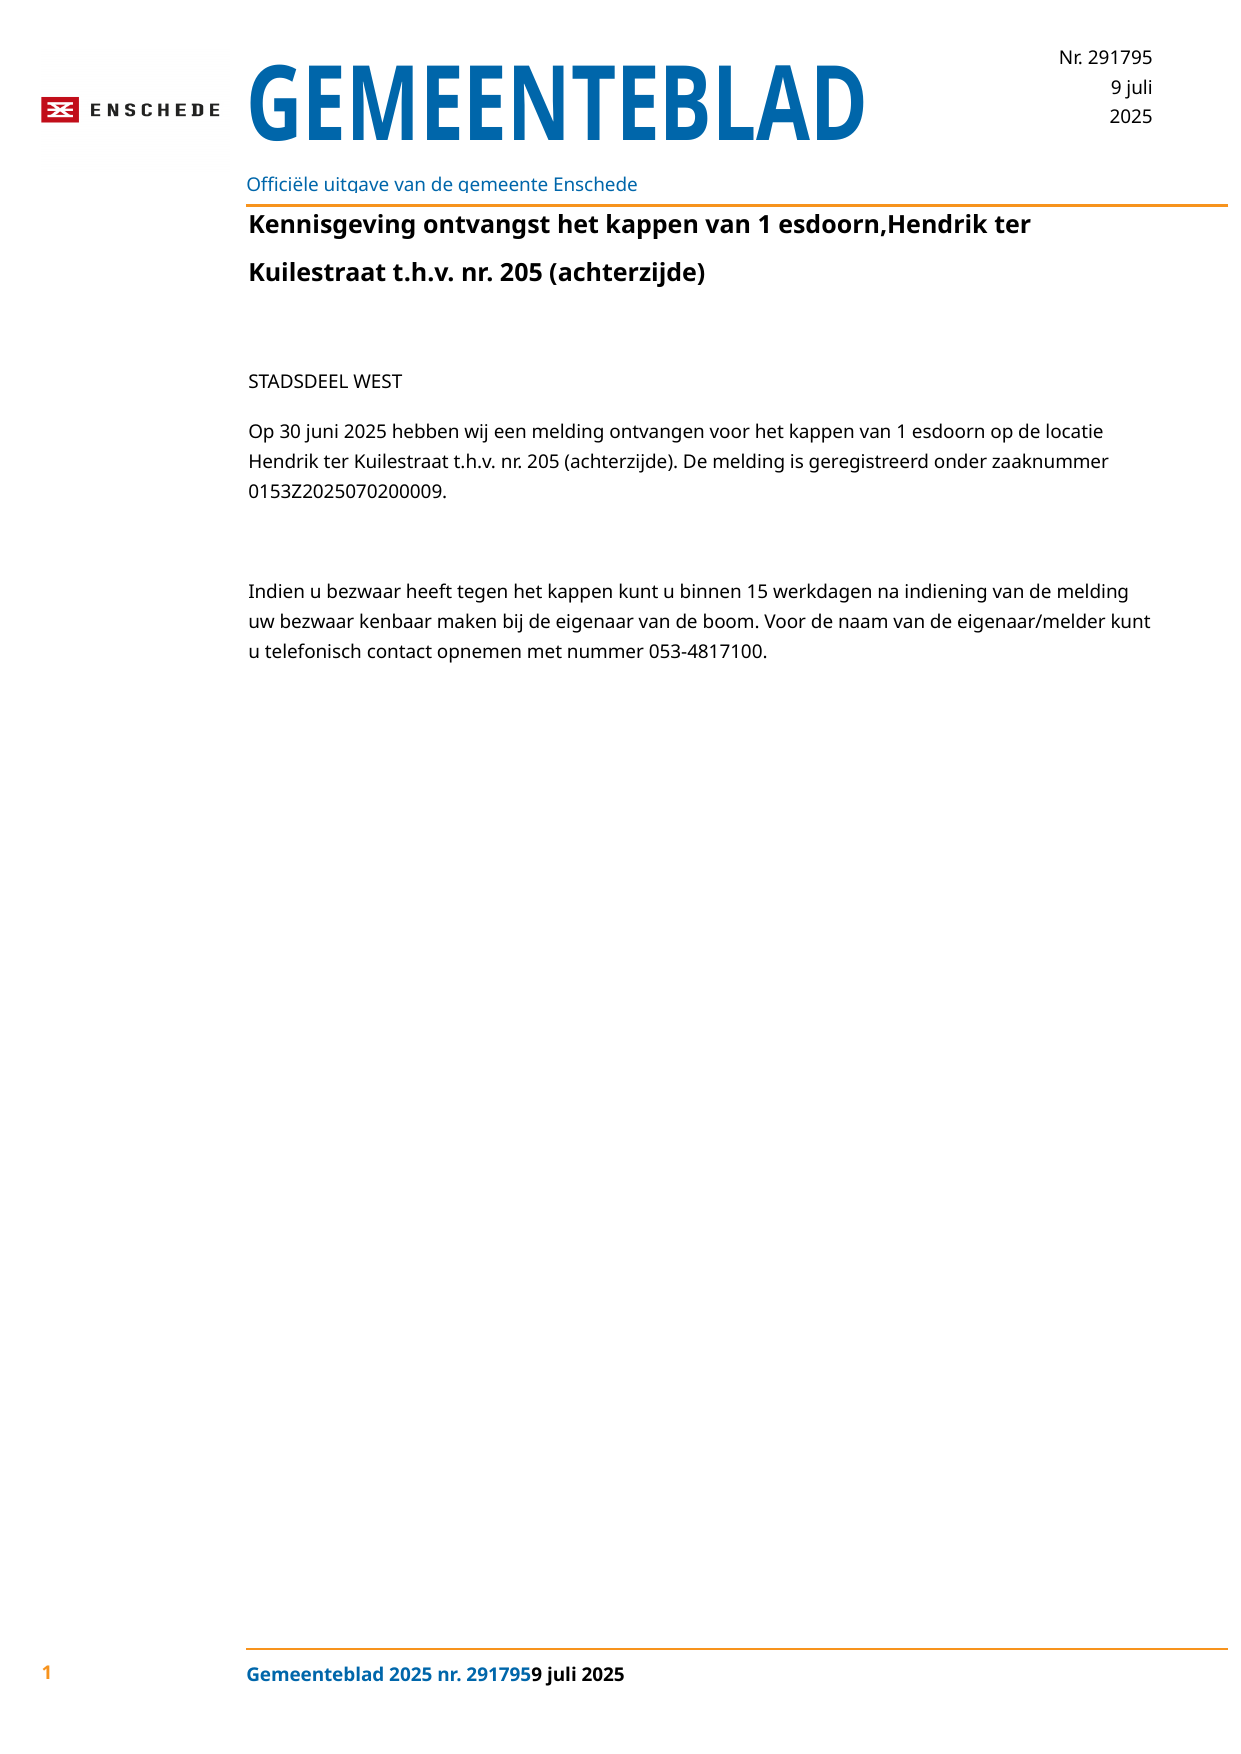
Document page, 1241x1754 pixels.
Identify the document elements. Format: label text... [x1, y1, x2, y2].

text Kennisgeving ontvangst het kappen van 1 esdoorn,Hendrik ter Kuilestraat t.h.v. nr. 205 (achterzijde) [248, 207, 1152, 288]
text Indien u bezwaar heeft tegen het kappen kunt u binnen 15 werkdagen na indiening van de melding uw bezwaar kenbaar maken bij de eigenaar van de boom. Voor de naam van de eigenaar/melder kunt u telefonisch contact opnemen met nummer 053-4817100. [248, 579, 1152, 664]
picture [41, 47, 231, 172]
text STADSDEEL WEST [248, 368, 1152, 394]
text Op 30 juni 2025 hebben wij een melding ontvangen voor het kappen van 1 esdoorn op de locatie Hendrik ter Kuilestraat t.h.v. nr. 205 (achterzijde). De melding is geregistreerd onder zaaknummer 0153Z2025070200009. [248, 419, 1152, 504]
